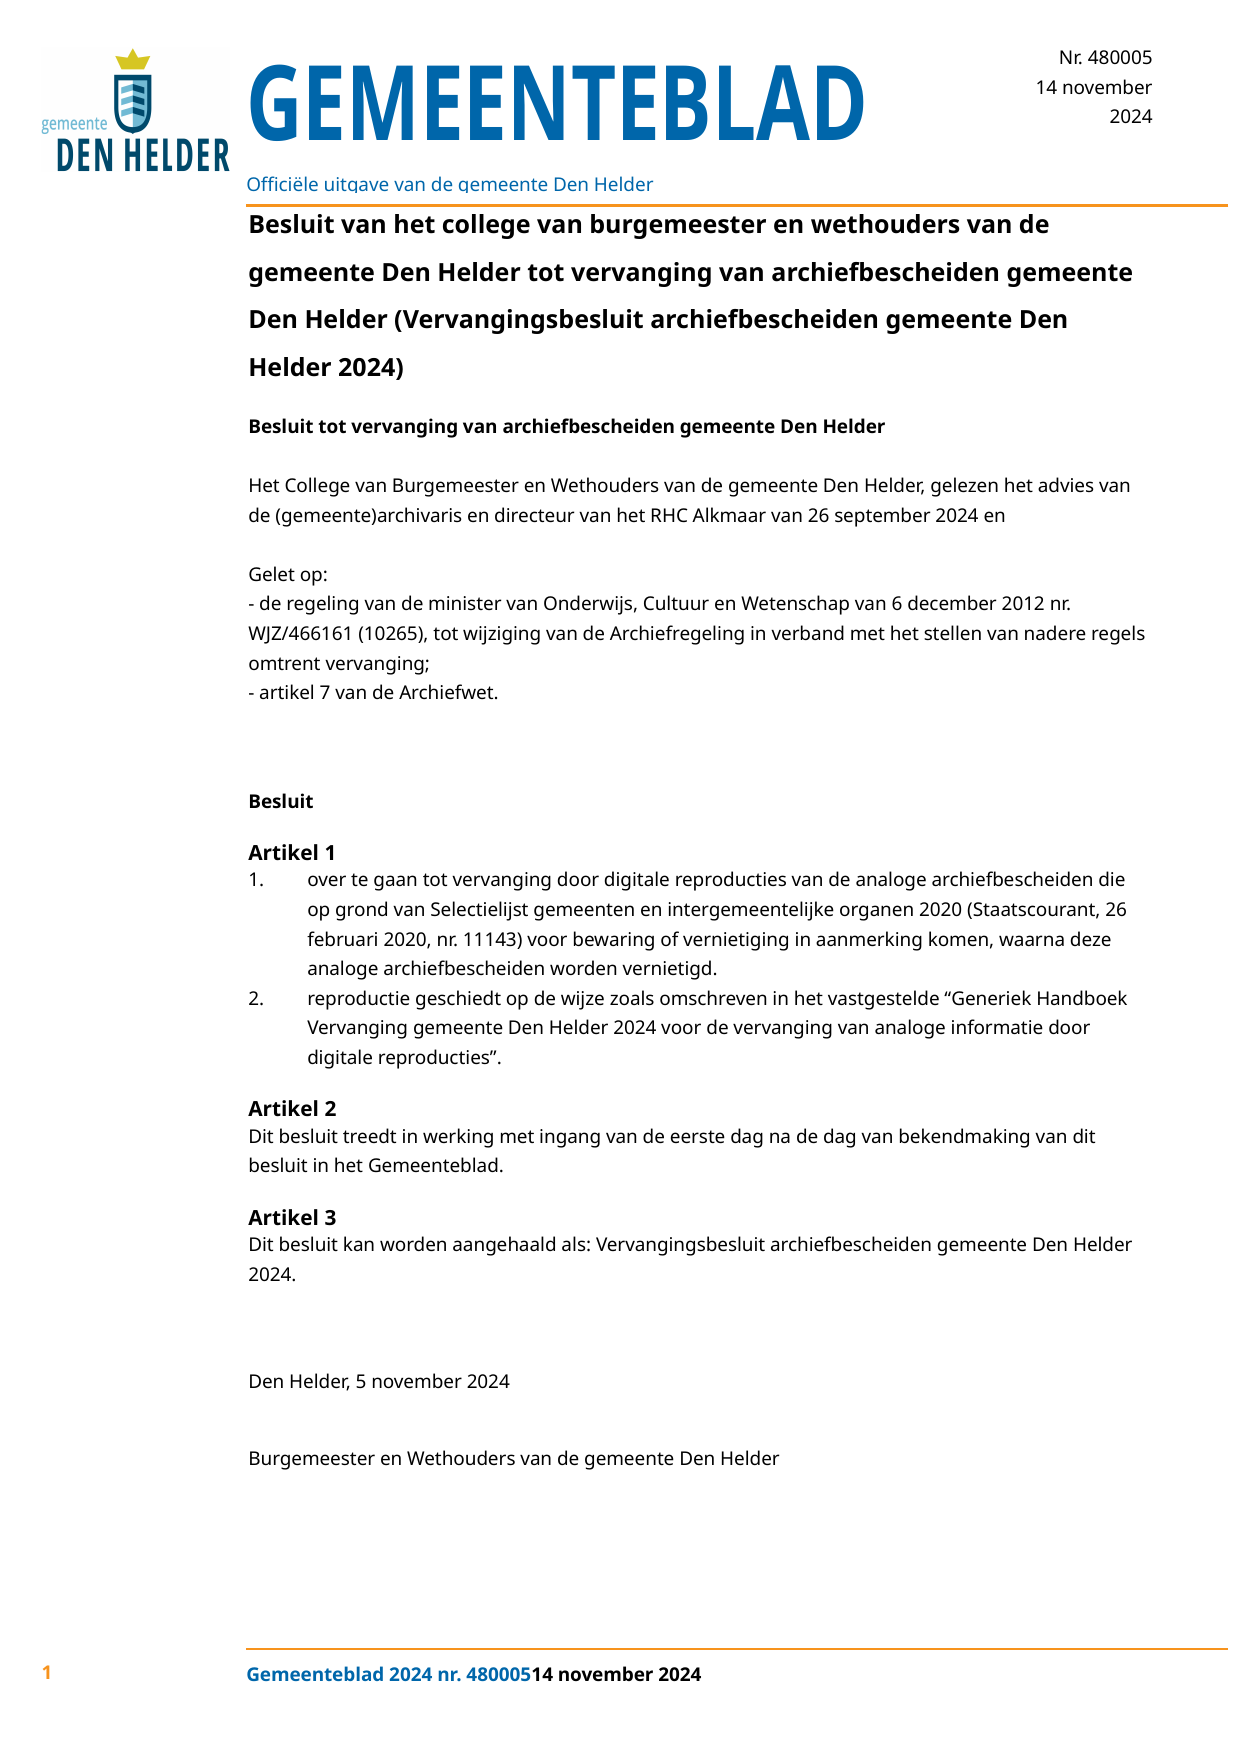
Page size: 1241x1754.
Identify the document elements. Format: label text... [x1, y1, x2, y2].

text Artikel 3 [248, 1203, 1152, 1231]
text Dit besluit kan worden aangehaald als: Vervangingsbesluit archiefbescheiden gemeente Den Helder 2024. [248, 1231, 1152, 1287]
text Gelet op: [248, 561, 1152, 587]
text Artikel 1 [248, 838, 1152, 867]
text Artikel 2 [248, 1094, 1152, 1123]
picture [182, 144, 187, 165]
text Besluit van het college van burgemeester en wethouders van de gemeente Den Helder tot vervanging van archiefbescheiden gemeente Den Helder (Vervangingsbesluit archiefbescheiden gemeente Den Helder 2024) [248, 207, 1152, 384]
text Den Helder, 5 november 2024 [248, 1368, 1152, 1393]
picture [130, 157, 135, 172]
picture [220, 160, 224, 172]
picture [100, 154, 106, 172]
text Dit besluit treedt in werking met ingang van de eerste dag na de dag van bekendmaking van dit besluit in het Gemeenteblad. [248, 1123, 1152, 1178]
text Besluit [248, 788, 1152, 813]
text Burgemeester en Wethouders van de gemeente Den Helder [248, 1445, 1152, 1471]
text - de regeling van de minister van Onderwijs, Cultuur en Wetenschap van 6 december 2012 nr. WJZ/466161 (10265), tot wijziging van de Archiefregeling in verband met het stellen van nadere regels omtrent vervanging; [248, 591, 1152, 676]
picture [41, 47, 231, 172]
text - artikel 7 van de Archiefwet. [248, 679, 1152, 705]
text Besluit tot vervanging van archiefbescheiden gemeente Den Helder [248, 413, 1152, 439]
picture [63, 144, 68, 165]
list over te gaan tot vervanging door digitale reproducties van de analoge archiefbescheiden die op grond van Selectielijst gemeenten en intergemeentelijke organen 2020 (Staatscourant, 26 februari 2020, nr. 11143) voor bewaring of vernietiging in aanmerking komen, waarna deze analoge archiefbescheiden worden vernietigd. [248, 867, 1152, 981]
text Het College van Burgemeester en Wethouders van de gemeente Den Helder, gelezen het advies van de (gemeente)archivaris en directeur van het RHC Alkmaar van 26 september 2024 en [248, 472, 1152, 528]
list reproductie geschiedt op de wijze zoals omschreven in het vastgestelde “Generiek Handboek Vervanging gemeente Den Helder 2024 voor de vervanging van analoge informatie door digitale reproducties”. [248, 985, 1152, 1070]
